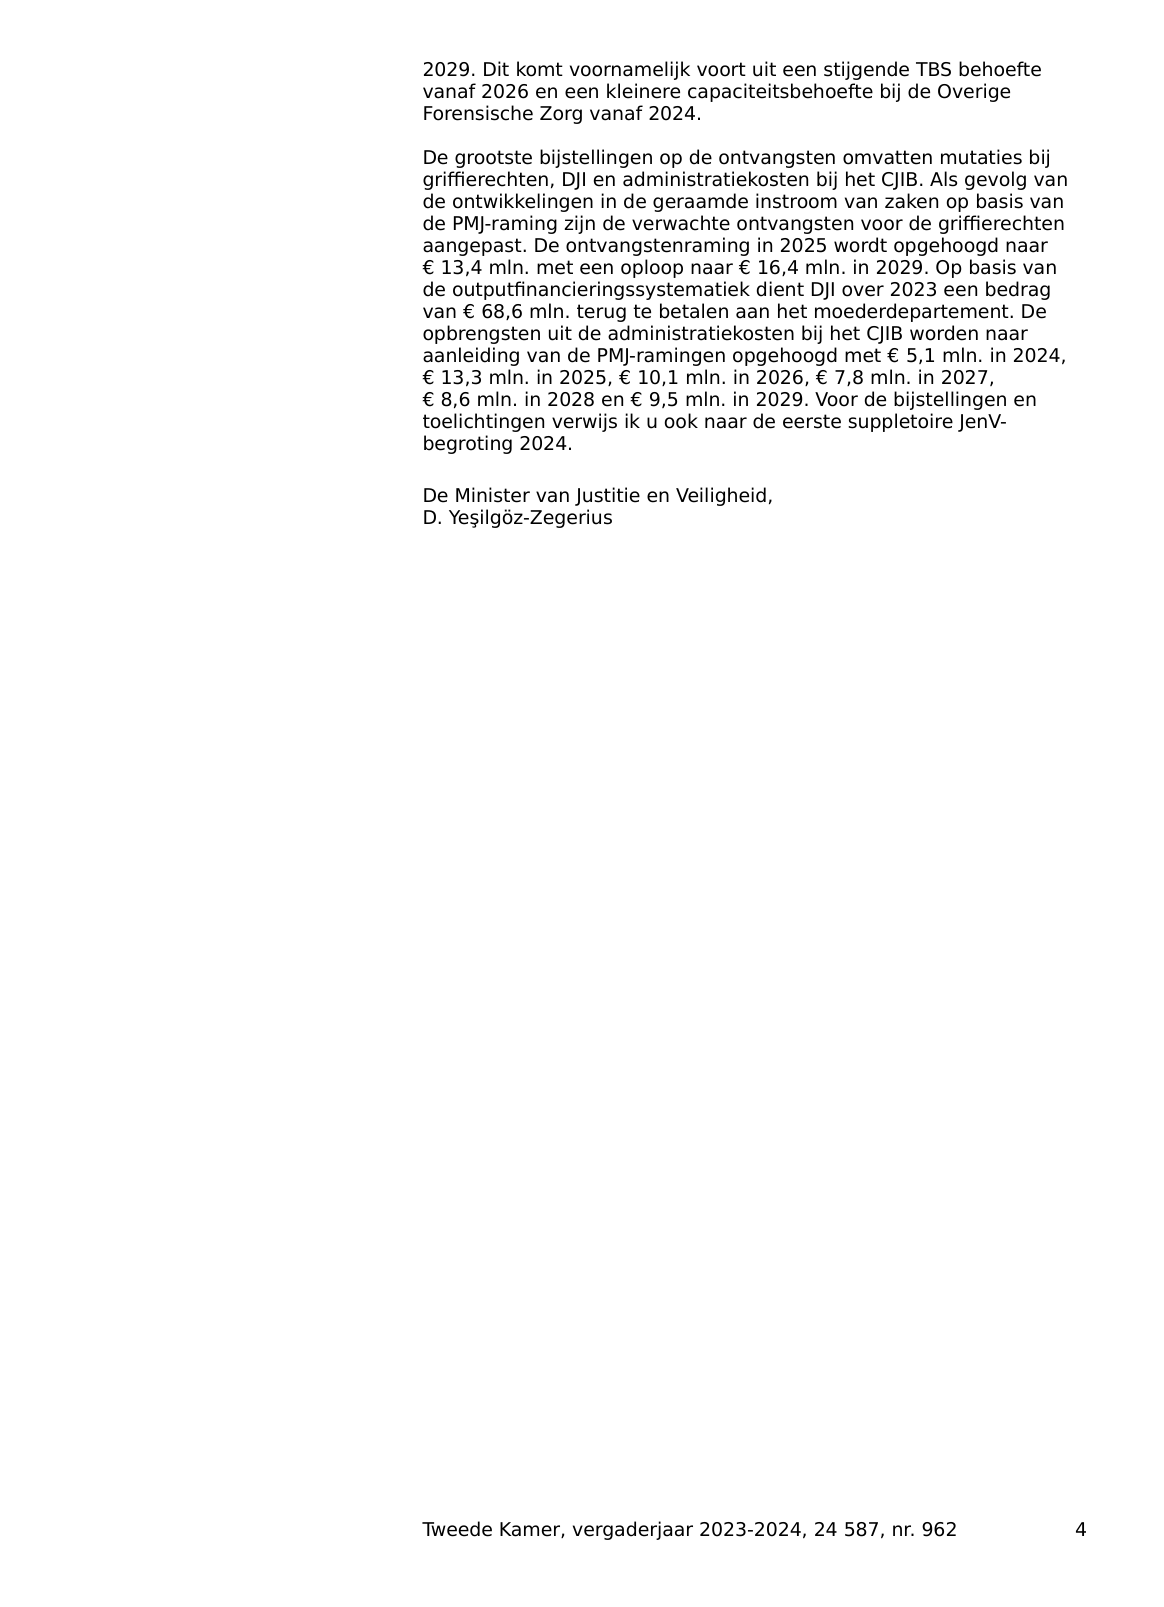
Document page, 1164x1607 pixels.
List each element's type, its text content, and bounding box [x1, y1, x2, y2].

text De grootste bijstellingen op de ontvangsten omvatten mutaties bij griffierechten, DJI en administratiekosten bij het CJIB. Als gevolg van de ontwikkelingen in de geraamde instroom van zaken op basis van de PMJ-raming zĳn de verwachte ontvangsten voor de griffierechten aangepast. De ontvangstenraming in 2025 wordt opgehoogd naar € 13,4 mln. met een oploop naar € 16,4 mln. in 2029. Op basis van de outputfinancieringssystematiek dient DJI over 2023 een bedrag van € 68,6 mln. terug te betalen aan het moederdepartement. De opbrengsten uit de administratiekosten bij het CJIB worden naar aanleiding van de PMJ-ramingen opgehoogd met € 5,1 mln. in 2024, € 13,3 mln. in 2025, € 10,1 mln. in 2026, € 7,8 mln. in 2027, € 8,6 mln. in 2028 en € 9,5 mln. in 2029. Voor de bijstellingen en toelichtingen verwijs ik u ook naar de eerste suppletoire JenV-begroting 2024. [422, 147, 1087, 455]
text De Minister van Justitie en Veiligheid, D. Yeşilgöz-Zegerius [422, 485, 1087, 529]
text 2029. Dit komt voornamelĳk voort uit een stĳgende TBS behoefte vanaf 2026 en een kleinere capaciteitsbehoefte bĳ de Overige Forensische Zorg vanaf 2024. [422, 59, 1087, 125]
